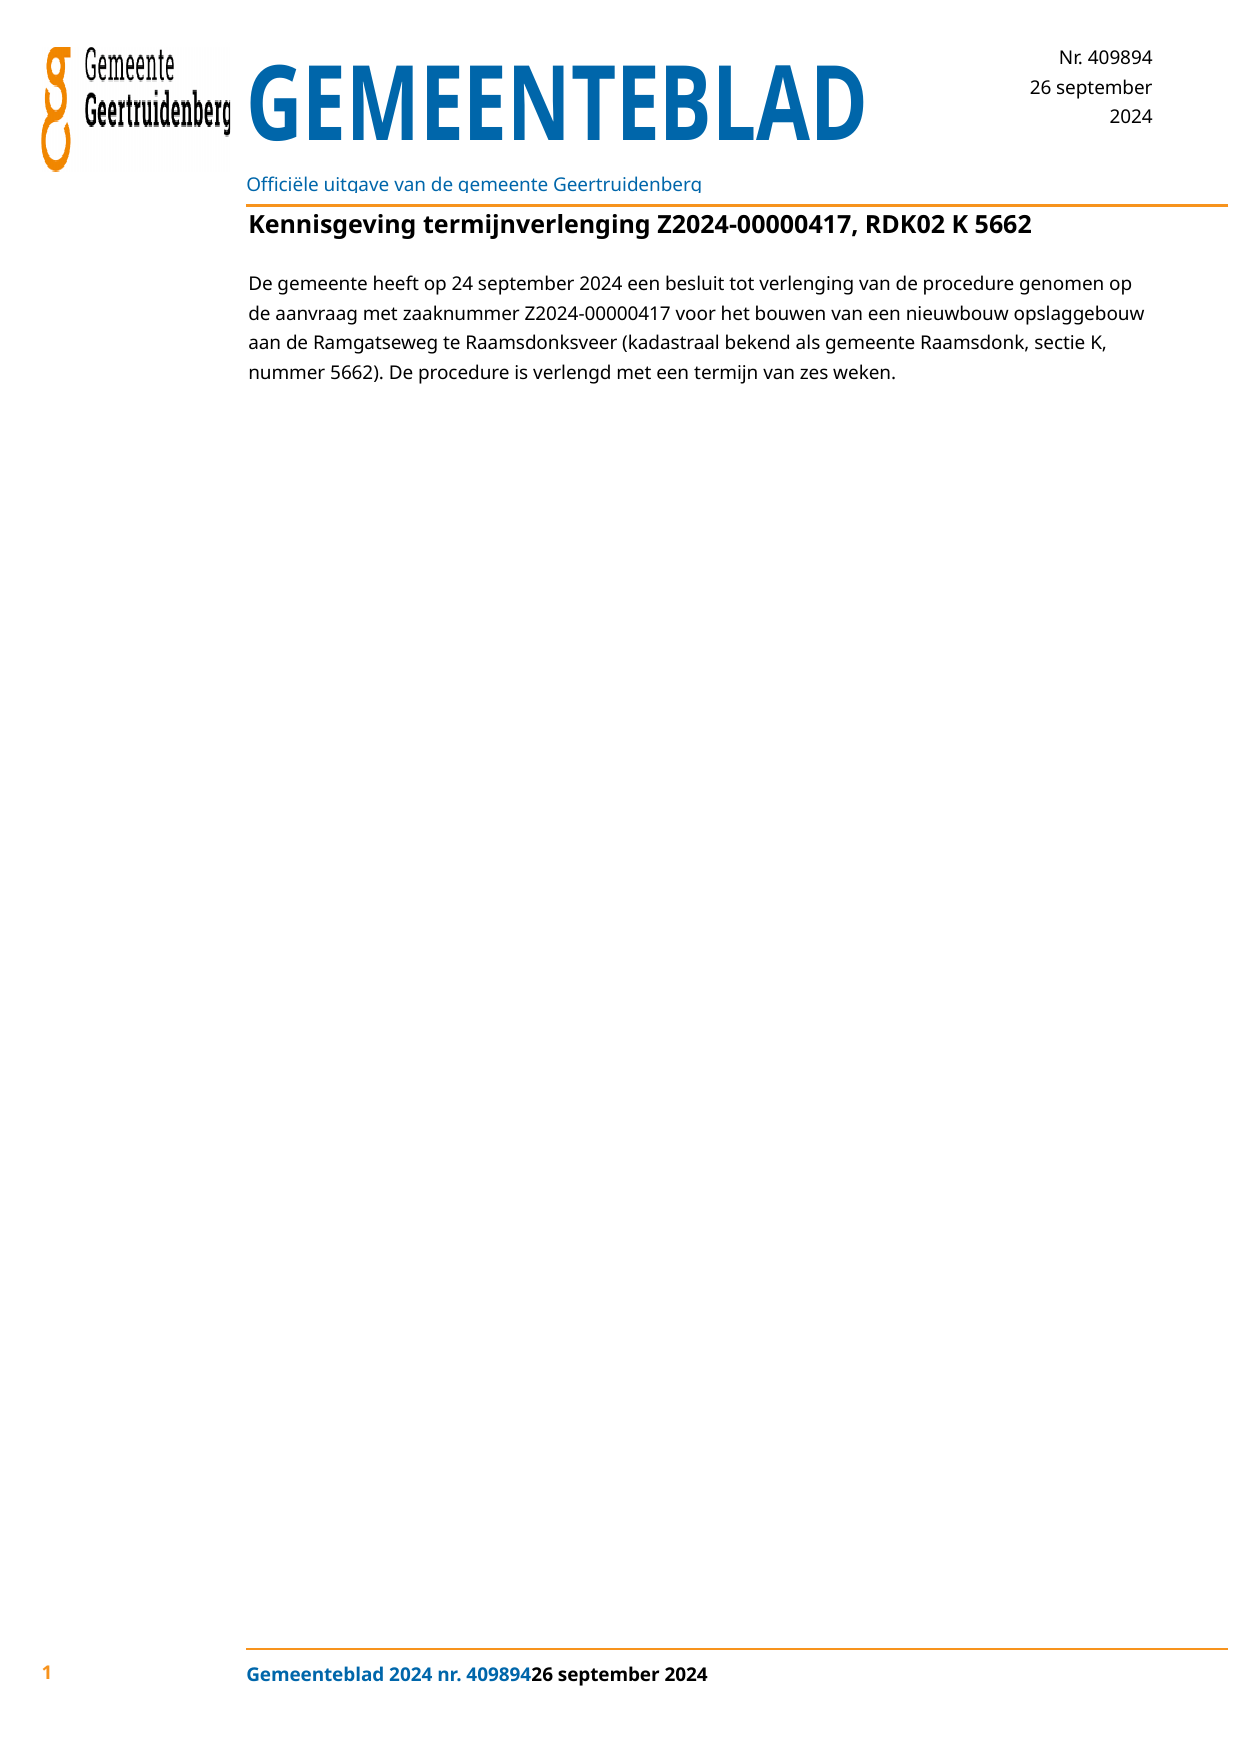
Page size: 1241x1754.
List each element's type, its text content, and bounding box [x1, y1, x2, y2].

text Kennisgeving termijnverlenging Z2024-00000417, RDK02 K 5662 [248, 207, 1152, 241]
text De gemeente heeft op 24 september 2024 een besluit tot verlenging van de procedure genomen op de aanvraag met zaaknummer Z2024-00000417 voor het bouwen van een nieuwbouw opslaggebouw aan de Ramgatseweg te Raamsdonksveer (kadastraal bekend als gemeente Raamsdonk, sectie K, nummer 5662). De procedure is verlengd met een termijn van zes weken. [248, 270, 1152, 385]
picture [41, 47, 231, 172]
